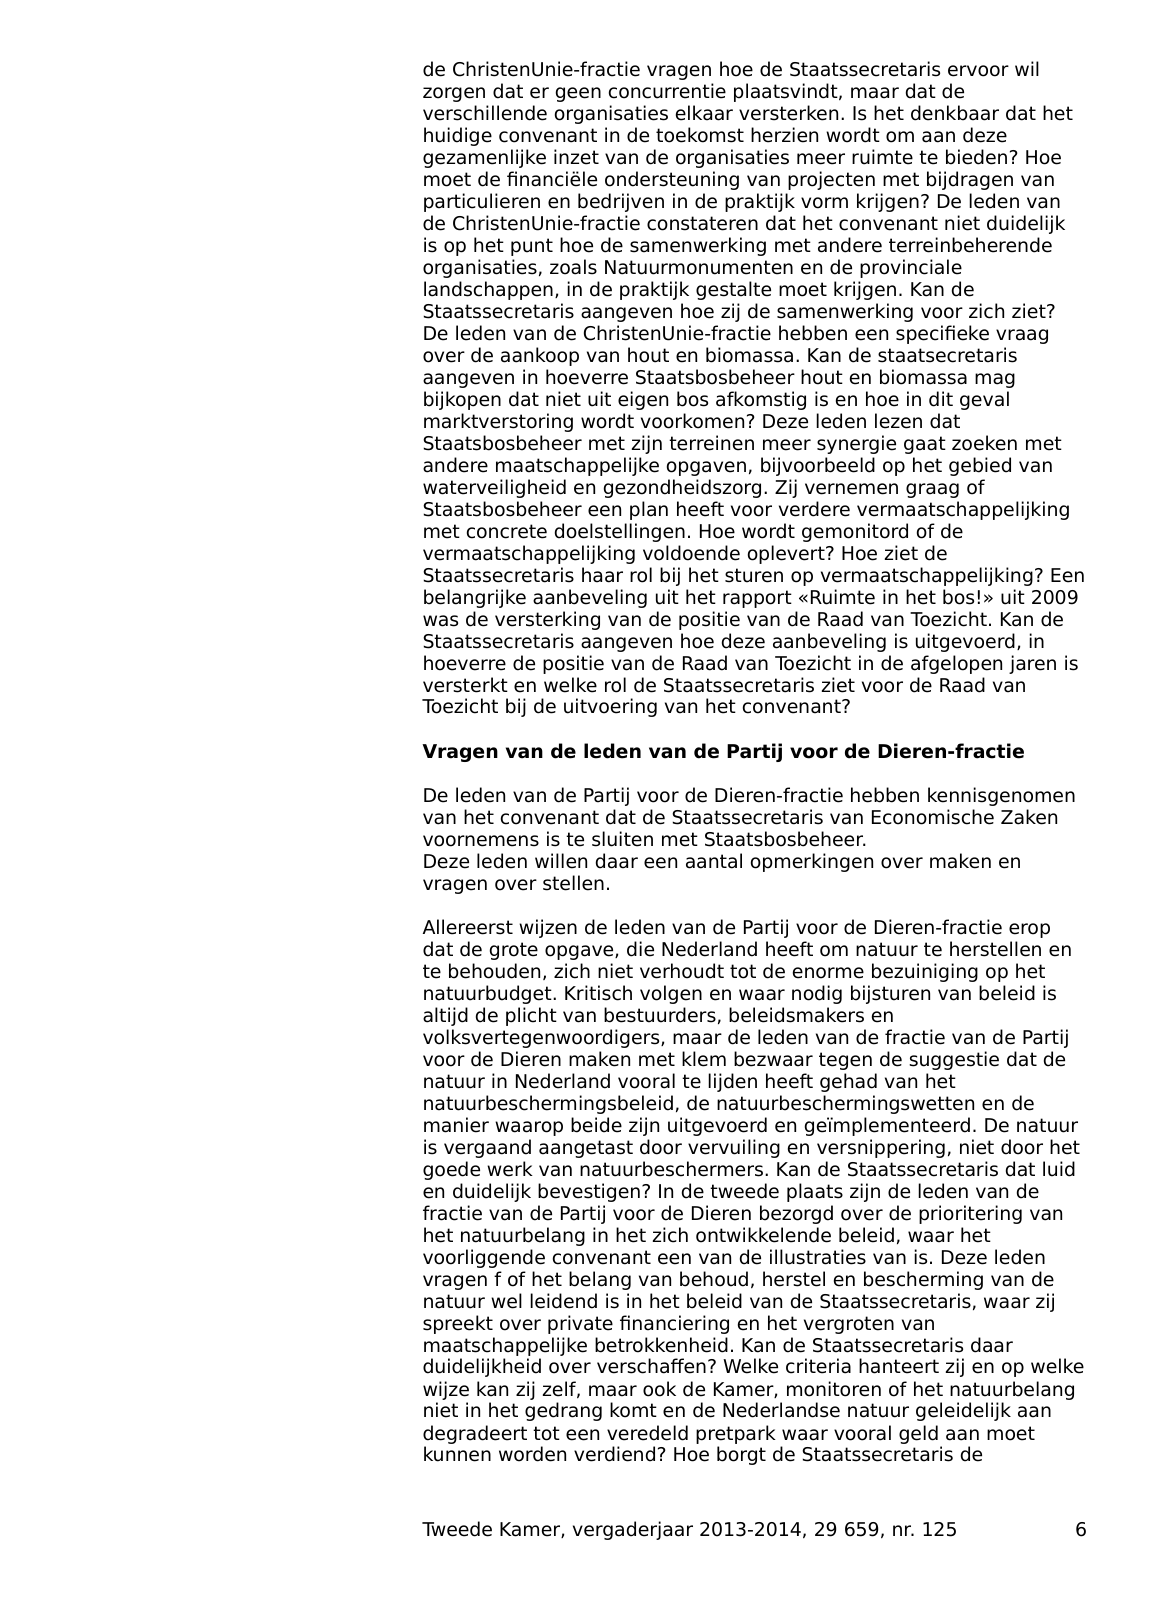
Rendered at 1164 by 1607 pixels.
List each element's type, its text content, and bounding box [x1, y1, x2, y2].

text de ChristenUnie-fractie vragen hoe de Staatssecretaris ervoor wil zorgen dat er geen concurrentie plaatsvindt, maar dat de verschillende organisaties elkaar versterken. Is het denkbaar dat het huidige convenant in de toekomst herzien wordt om aan deze gezamenlijke inzet van de organisaties meer ruimte te bieden? Hoe moet de financiële ondersteuning van projecten met bijdragen van particulieren en bedrijven in de praktijk vorm krijgen? De leden van de ChristenUnie-fractie constateren dat het convenant niet duidelijk is op het punt hoe de samenwerking met andere terreinbeherende organisaties, zoals Natuurmonumenten en de provinciale landschappen, in de praktijk gestalte moet krijgen. Kan de Staatssecretaris aangeven hoe zij de samenwerking voor zich ziet? De leden van de ChristenUnie-fractie hebben een specifieke vraag over de aankoop van hout en biomassa. Kan de staatsecretaris aangeven in hoeverre Staatsbosbeheer hout en biomassa mag bijkopen dat niet uit eigen bos afkomstig is en hoe in dit geval marktverstoring wordt voorkomen? Deze leden lezen dat Staatsbosbeheer met zijn terreinen meer synergie gaat zoeken met andere maatschappelijke opgaven, bijvoorbeeld op het gebied van waterveiligheid en gezondheidszorg. Zij vernemen graag of Staatsbosbeheer een plan heeft voor verdere vermaatschappelijking met concrete doelstellingen. Hoe wordt gemonitord of de vermaatschappelijking voldoende oplevert? Hoe ziet de Staatssecretaris haar rol bij het sturen op vermaatschappelijking? Een belangrijke aanbeveling uit het rapport «Ruimte in het bos!» uit 2009 was de versterking van de positie van de Raad van Toezicht. Kan de Staatssecretaris aangeven hoe deze aanbeveling is uitgevoerd, in hoeverre de positie van de Raad van Toezicht in de afgelopen jaren is versterkt en welke rol de Staatssecretaris ziet voor de Raad van Toezicht bij de uitvoering van het convenant? [422, 59, 1087, 718]
subtitle Vragen van de leden van de Partij voor de Dieren-fractie [422, 741, 1087, 763]
text Deze leden willen daar een aantal opmerkingen over maken en vragen over stellen. [422, 851, 1087, 895]
text Allereerst wijzen de leden van de Partij voor de Dieren-fractie erop dat de grote opgave, die Nederland heeft om natuur te herstellen en te behouden, zich niet verhoudt tot de enorme bezuiniging op het natuurbudget. Kritisch volgen en waar nodig bijsturen van beleid is altijd de plicht van bestuurders, beleidsmakers en volksvertegenwoordigers, maar de leden van de fractie van de Partij voor de Dieren maken met klem bezwaar tegen de suggestie dat de natuur in Nederland vooral te lijden heeft gehad van het natuurbeschermingsbeleid, de natuurbeschermingswetten en de manier waarop beide zijn uitgevoerd en geïmplementeerd. De natuur is vergaand aangetast door vervuiling en versnippering, niet door het goede werk van natuurbeschermers. Kan de Staatssecretaris dat luid en duidelijk bevestigen? In de tweede plaats zijn de leden van de fractie van de Partij voor de Dieren bezorgd over de prioritering van het natuurbelang in het zich ontwikkelende beleid, waar het voorliggende convenant een van de illustraties van is. Deze leden vragen f of het belang van behoud, herstel en bescherming van de natuur wel leidend is in het beleid van de Staatssecretaris, waar zij spreekt over private financiering en het vergroten van maatschappelijke betrokkenheid. Kan de Staatssecretaris daar duidelijkheid over verschaffen? Welke criteria hanteert zij en op welke wijze kan zij zelf, maar ook de Kamer, monitoren of het natuurbelang niet in het gedrang komt en de Nederlandse natuur geleidelijk aan degradeert tot een veredeld pretpark waar vooral geld aan moet kunnen worden verdiend? Hoe borgt de Staatssecretaris de [422, 917, 1087, 1466]
text De leden van de Partij voor de Dieren-fractie hebben kennisgenomen van het convenant dat de Staatssecretaris van Economische Zaken voornemens is te sluiten met Staatsbosbeheer. [422, 785, 1087, 851]
